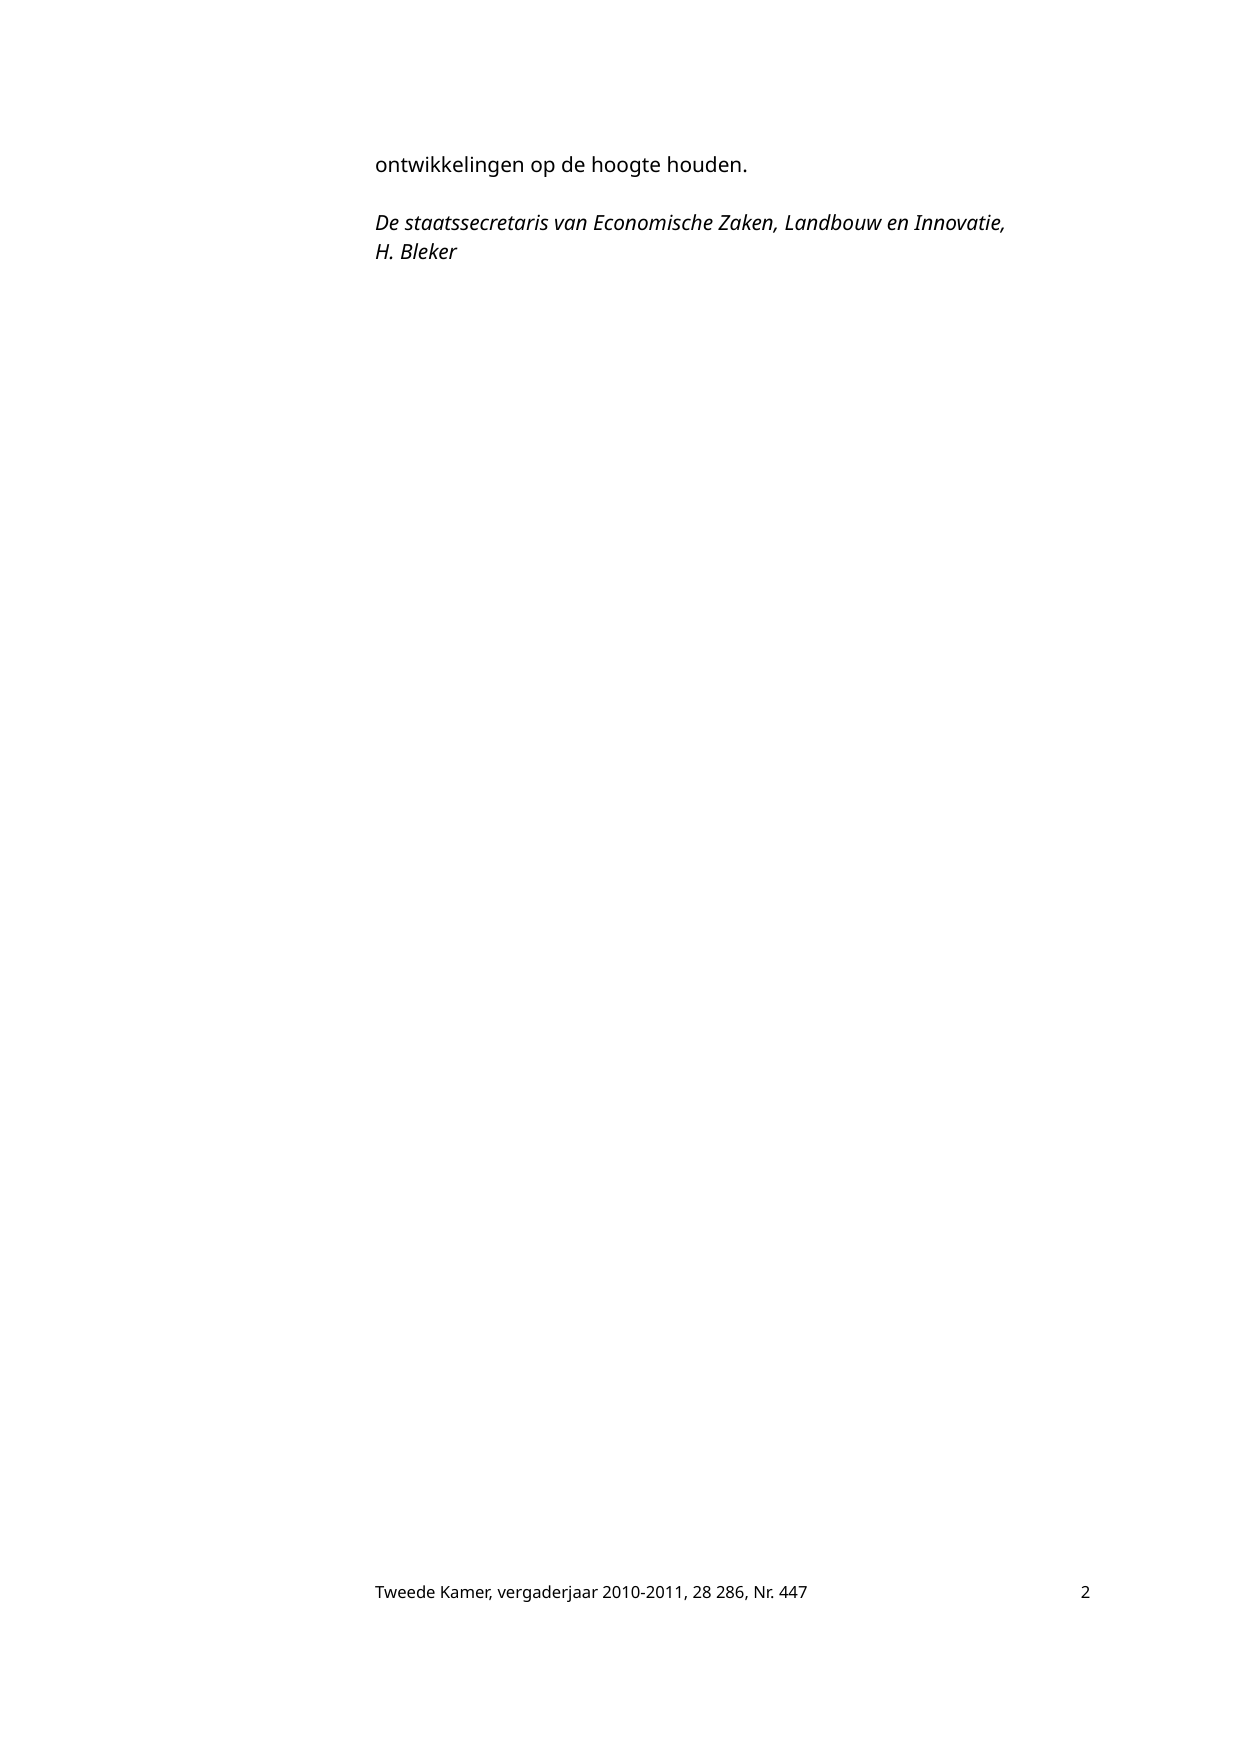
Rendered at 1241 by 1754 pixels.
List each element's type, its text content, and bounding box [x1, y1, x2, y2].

text H. Bleker [375, 237, 1090, 265]
text De staatssecretaris van Economische Zaken, Landbouw en Innovatie, [375, 208, 1090, 237]
text ontwikkelingen op de hoogte houden. [375, 150, 1090, 178]
